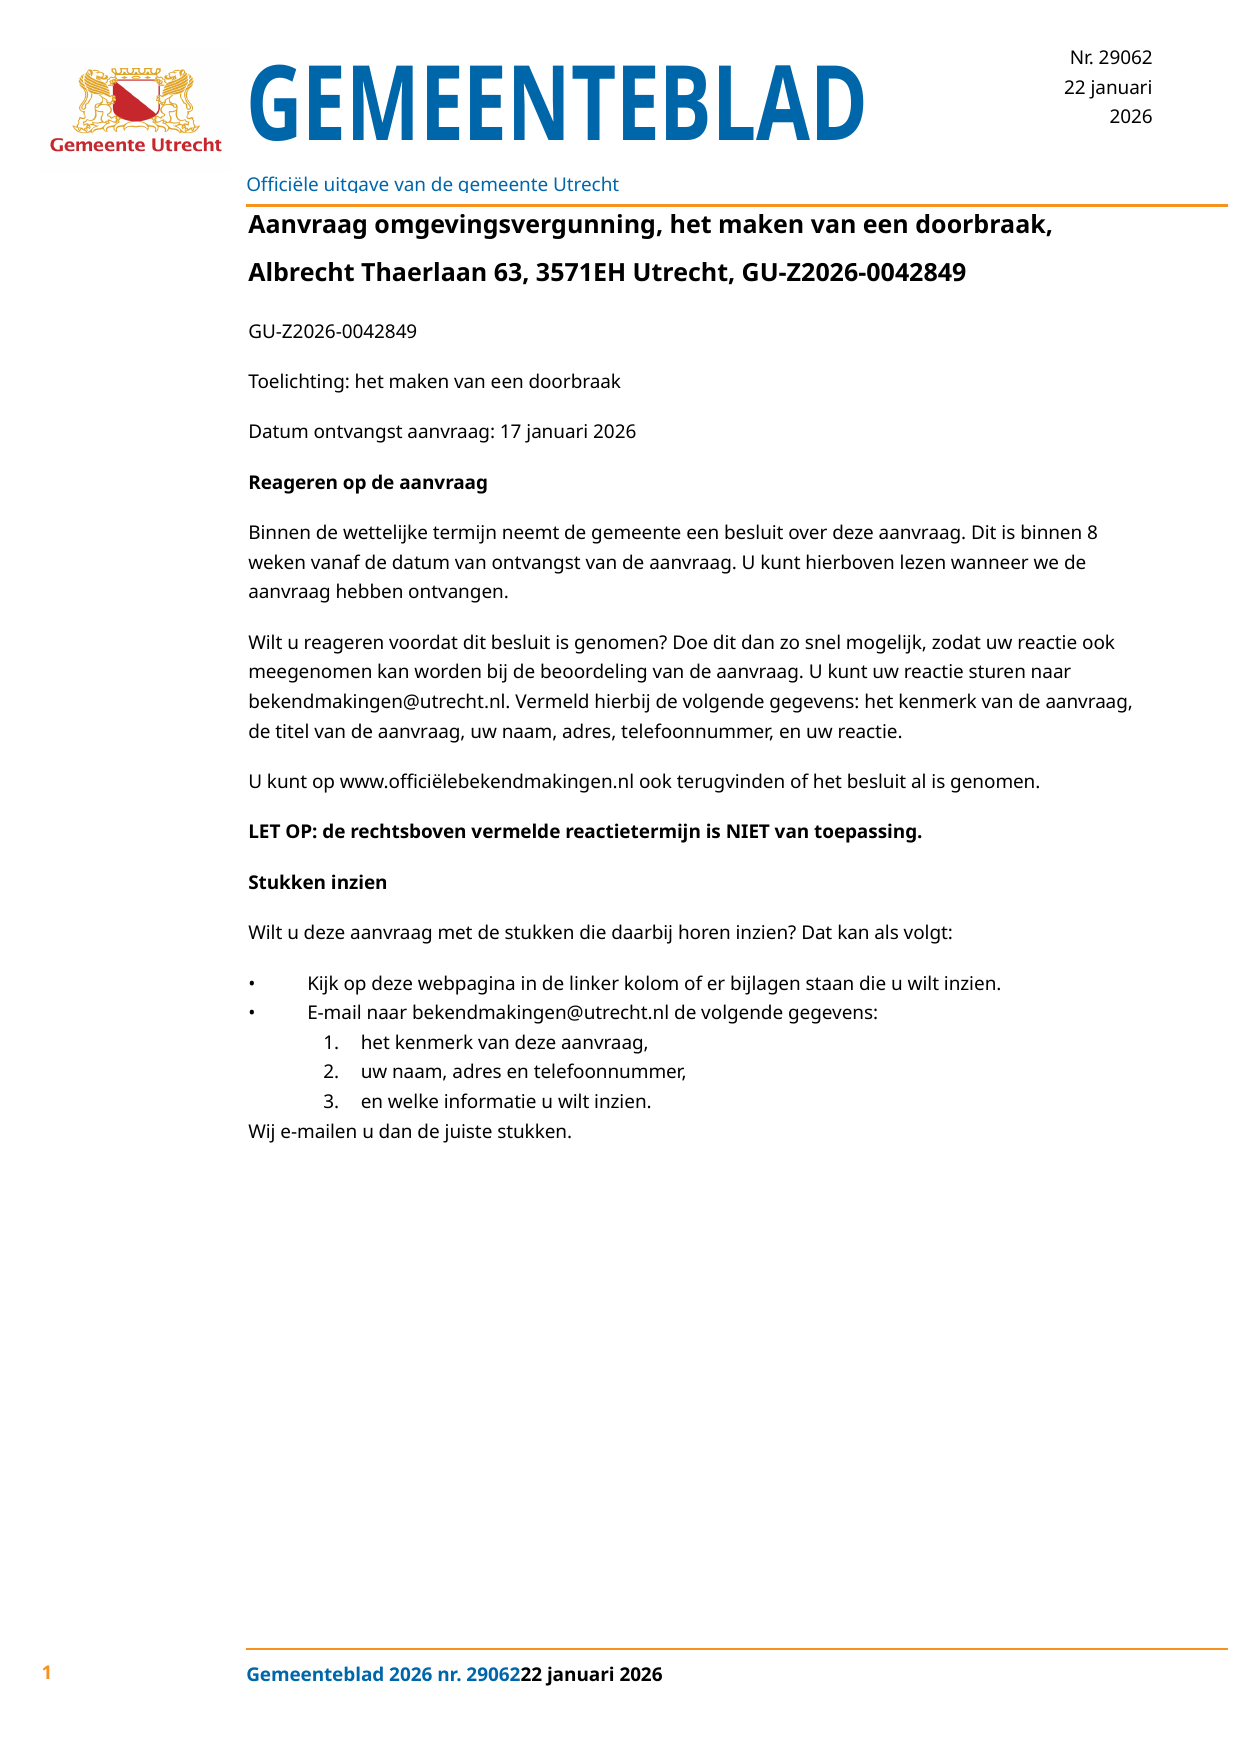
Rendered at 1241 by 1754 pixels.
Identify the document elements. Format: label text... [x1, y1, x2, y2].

text GU-Z2026-0042849 [248, 318, 1152, 344]
text Datum ontvangst aanvraag: 17 januari 2026 [248, 419, 1152, 444]
list uw naam, adres en telefoonnummer, [323, 1059, 1152, 1084]
text Stukken inzien [248, 869, 1152, 895]
list en welke informatie u wilt inzien. [323, 1088, 1152, 1114]
list E-mail naar bekendmakingen@utrecht.nl de volgende gegevens: [248, 999, 1152, 1025]
text Binnen de wettelijke termijn neemt de gemeente een besluit over deze aanvraag. Dit is binnen 8 weken vanaf de datum van ontvangst van de aanvraag. U kunt hierboven lezen wanneer we de aanvraag hebben ontvangen. [248, 519, 1152, 604]
text Wilt u deze aanvraag met de stukken die daarbij horen inzien? Dat kan als volgt: [248, 919, 1152, 945]
text U kunt op www.officiëlebekendmakingen.nl ook terugvinden of het besluit al is genomen. [248, 768, 1152, 794]
text Aanvraag omgevingsvergunning, het maken van een doorbraak, Albrecht Thaerlaan 63, 3571EH Utrecht, GU-Z2026-0042849 [248, 207, 1152, 288]
text LET OP: de rechtsboven vermelde reactietermijn is NIET van toepassing. [248, 819, 1152, 844]
list Kijk op deze webpagina in de linker kolom of er bijlagen staan die u wilt inzien. [248, 970, 1152, 996]
text Wij e-mailen u dan de juiste stukken. [248, 1118, 1152, 1144]
picture [41, 47, 231, 172]
text Wilt u reageren voordat dit besluit is genomen? Doe dit dan zo snel mogelijk, zodat uw reactie ook meegenomen kan worden bij de beoordeling van de aanvraag. U kunt uw reactie sturen naar bekendmakingen@utrecht.nl. Vermeld hierbij de volgende gegevens: het kenmerk van de aanvraag, de titel van de aanvraag, uw naam, adres, telefoonnummer, en uw reactie. [248, 629, 1152, 744]
text Toelichting: het maken van een doorbraak [248, 368, 1152, 394]
text Reageren op de aanvraag [248, 469, 1152, 495]
list het kenmerk van deze aanvraag, [323, 1029, 1152, 1055]
